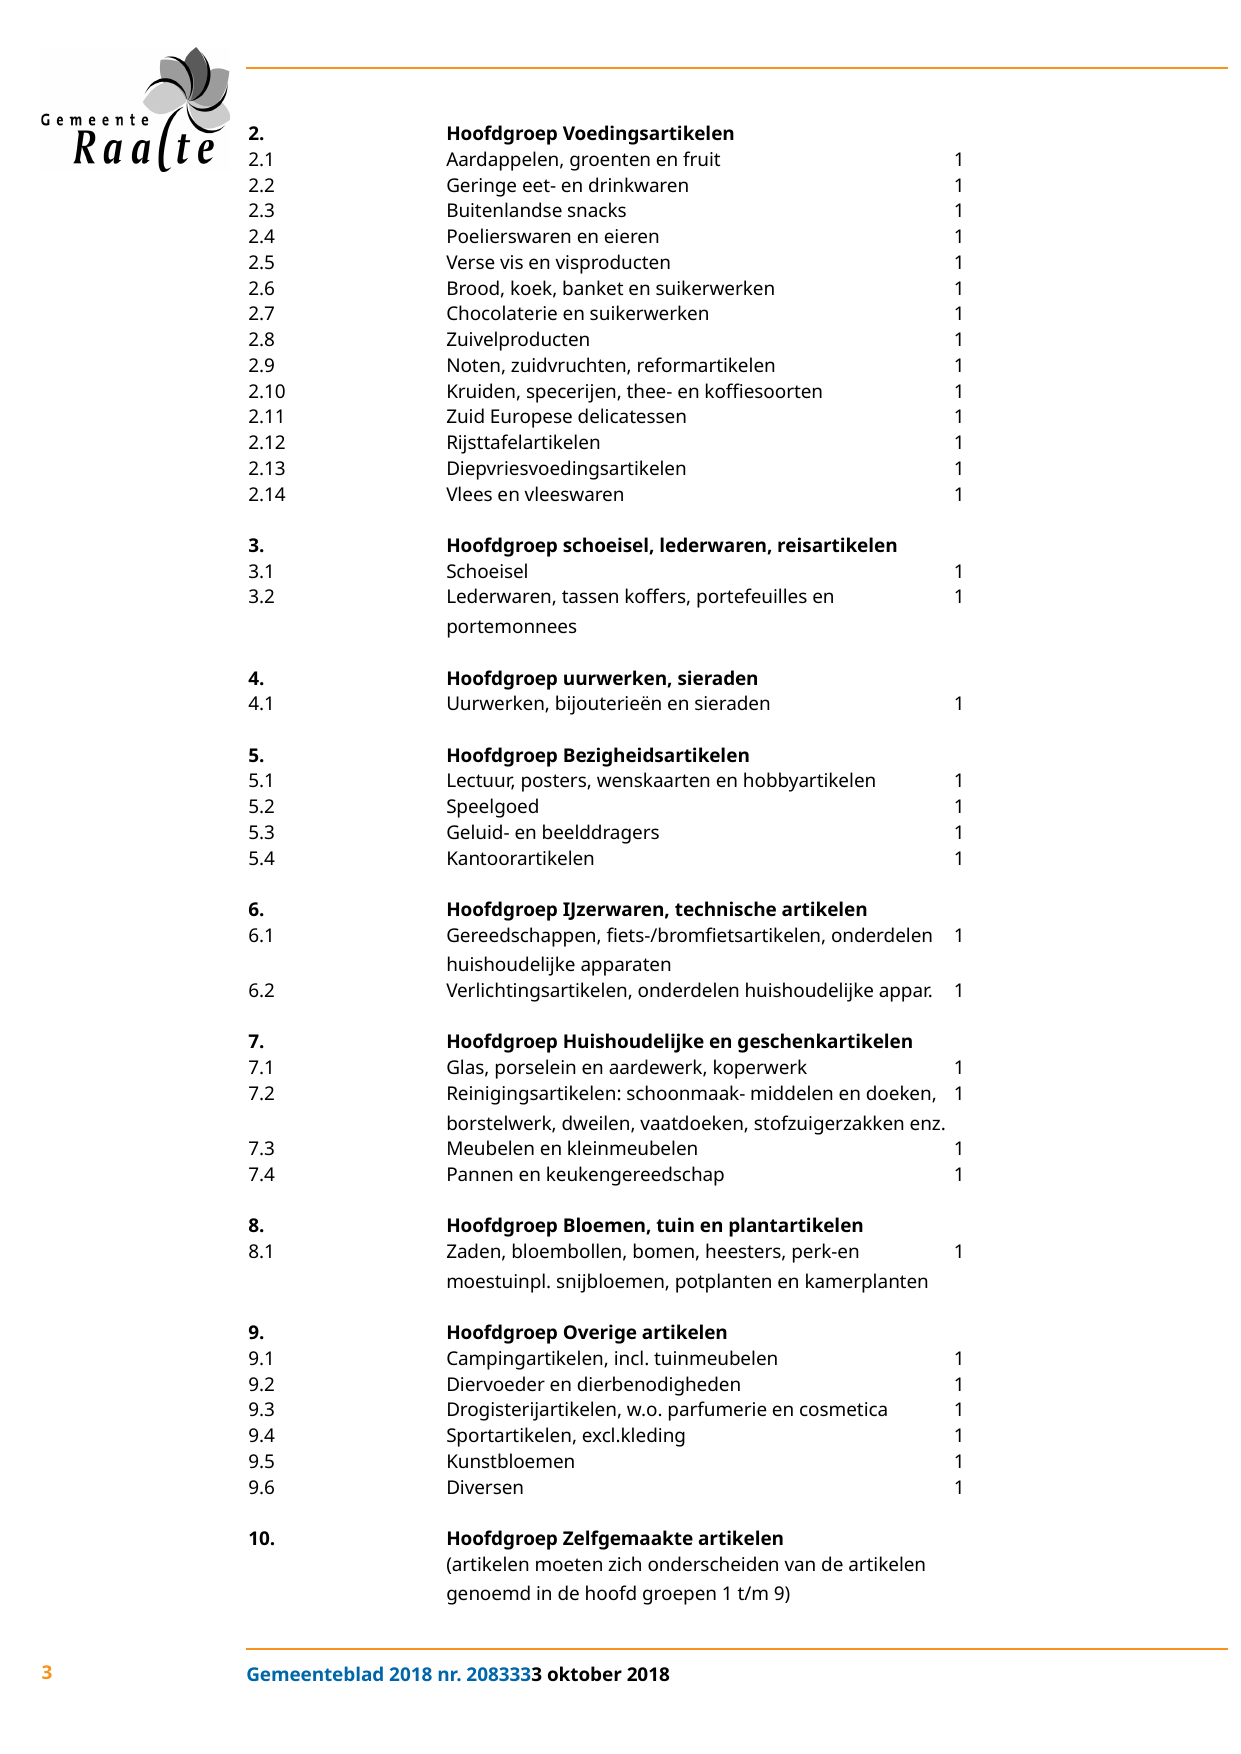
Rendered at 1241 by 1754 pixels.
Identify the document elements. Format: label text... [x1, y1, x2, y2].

table_cell 2.8 [248, 326, 446, 352]
table_cell 1 [954, 1423, 1152, 1448]
table_cell 1 [954, 1474, 1152, 1499]
table_cell Hoofdgroep Voedingsartikelen [446, 121, 954, 146]
table_cell [954, 1500, 1152, 1525]
table_cell 5.4 [248, 845, 446, 871]
table_cell 9.3 [248, 1397, 446, 1422]
table_cell Hoofdgroep Zelfgemaakte artikelen [446, 1525, 954, 1551]
table_cell Kruiden, specerijen, thee- en koffiesoorten [446, 378, 954, 403]
table_cell 3.1 [248, 558, 446, 584]
table_cell Verlichtingsartikelen, onderdelen huishoudelijke appar. [446, 977, 954, 1003]
table_cell 2.9 [248, 352, 446, 378]
table_cell 1 [954, 224, 1152, 249]
table_cell 1 [954, 1448, 1152, 1474]
table_cell 1 [954, 429, 1152, 455]
table_cell 2.6 [248, 275, 446, 301]
table_cell 10. [248, 1525, 446, 1551]
table_cell 2.5 [248, 249, 446, 275]
table_cell Kantoorartikelen [446, 845, 954, 871]
table_cell Poelierswaren en eieren [446, 224, 954, 249]
table_cell [954, 506, 1152, 532]
table_cell [248, 506, 446, 532]
table_cell 3.2 [248, 584, 446, 639]
table_cell 9.2 [248, 1371, 446, 1397]
table_cell 1 [954, 845, 1152, 871]
table_cell [248, 871, 446, 896]
table_cell Lectuur, posters, wenskaarten en hobbyartikelen [446, 768, 954, 793]
table_cell 8. [248, 1213, 446, 1238]
table_cell 7. [248, 1029, 446, 1054]
table_cell Sportartikelen, excl.kleding [446, 1423, 954, 1448]
table_cell Zaden, bloembollen, bomen, heesters, perk-en moestuinpl. snijbloemen, potplanten en kamerplanten [446, 1239, 954, 1294]
table_cell 2.11 [248, 404, 446, 429]
table_cell 5.1 [248, 768, 446, 793]
table_cell [954, 1213, 1152, 1238]
table_cell [446, 871, 954, 896]
table_cell Verse vis en visproducten [446, 249, 954, 275]
table_cell [954, 1187, 1152, 1213]
table_cell 1 [954, 1136, 1152, 1161]
table_cell 1 [954, 558, 1152, 584]
table_cell 1 [954, 584, 1152, 639]
table_cell Reinigingsartikelen: schoonmaak- middelen en doeken, borstelwerk, dweilen, vaatdoeken, stofzuigerzakken enz. [446, 1080, 954, 1136]
table_cell [954, 742, 1152, 768]
table_cell 1 [954, 690, 1152, 716]
table_cell Noten, zuidvruchten, reformartikelen [446, 352, 954, 378]
table_cell 8.1 [248, 1239, 446, 1294]
table_cell [954, 716, 1152, 742]
table_cell 2.4 [248, 224, 446, 249]
table_cell 7.1 [248, 1055, 446, 1080]
table_cell [446, 1294, 954, 1319]
table_cell [248, 1294, 446, 1319]
table_cell Hoofdgroep Bloemen, tuin en plantartikelen [446, 1213, 954, 1238]
table_cell Gereedschappen, fiets-/bromfietsartikelen, onderdelen huishoudelijke apparaten [446, 922, 954, 977]
table_cell [954, 1294, 1152, 1319]
table_cell 9. [248, 1320, 446, 1345]
table_cell 7.4 [248, 1161, 446, 1187]
table_cell [446, 95, 954, 121]
table_cell [248, 1003, 446, 1029]
table_cell Pannen en keukengereedschap [446, 1161, 954, 1187]
table_cell 1 [954, 481, 1152, 506]
table_cell 9.1 [248, 1345, 446, 1371]
table_cell Brood, koek, banket en suikerwerken [446, 275, 954, 301]
table_cell 2.7 [248, 301, 446, 326]
table_cell Diversen [446, 1474, 954, 1499]
table_cell [446, 1500, 954, 1525]
table_cell 1 [954, 249, 1152, 275]
table_cell [248, 1187, 446, 1213]
table_cell [446, 716, 954, 742]
table_cell Lederwaren, tassen koffers, portefeuilles en portemonnees [446, 584, 954, 639]
table_cell [248, 95, 446, 121]
table_cell [446, 1187, 954, 1213]
table_cell 9.5 [248, 1448, 446, 1474]
table_cell 5. [248, 742, 446, 768]
table_cell 4. [248, 665, 446, 690]
table_cell 6. [248, 896, 446, 922]
table_cell 1 [954, 922, 1152, 977]
table_cell [954, 1525, 1152, 1551]
table_cell 3. [248, 532, 446, 558]
table_cell [446, 506, 954, 532]
table_cell [248, 1500, 446, 1525]
table_cell Diepvriesvoedingsartikelen [446, 455, 954, 481]
table_cell [954, 1003, 1152, 1029]
table_cell [954, 639, 1152, 665]
table_cell Chocolaterie en suikerwerken [446, 301, 954, 326]
table_cell Aardappelen, groenten en fruit [446, 146, 954, 172]
table_cell Kunstbloemen [446, 1448, 954, 1474]
table_cell [954, 871, 1152, 896]
table_cell [954, 121, 1152, 146]
table_cell 5.2 [248, 793, 446, 819]
table_cell 1 [954, 198, 1152, 223]
table_cell Hoofdgroep Overige artikelen [446, 1320, 954, 1345]
table_cell Hoofdgroep uurwerken, sieraden [446, 665, 954, 690]
table_cell [954, 665, 1152, 690]
table_cell Geringe eet- en drinkwaren [446, 172, 954, 198]
table_cell [954, 1551, 1152, 1606]
table_cell [248, 1551, 446, 1606]
table_cell [954, 95, 1152, 121]
table_cell 1 [954, 1161, 1152, 1187]
table_cell 2.1 [248, 146, 446, 172]
table_cell 2.2 [248, 172, 446, 198]
table_cell Schoeisel [446, 558, 954, 584]
table_cell 1 [954, 352, 1152, 378]
table_cell 1 [954, 146, 1152, 172]
table_cell Uurwerken, bijouterieën en sieraden [446, 690, 954, 716]
table_cell 1 [954, 172, 1152, 198]
table_cell Speelgoed [446, 793, 954, 819]
table_cell Hoofdgroep schoeisel, lederwaren, reisartikelen [446, 532, 954, 558]
table_cell [954, 532, 1152, 558]
table_cell 1 [954, 1239, 1152, 1294]
table_cell 2.10 [248, 378, 446, 403]
table_cell Geluid- en beelddragers [446, 819, 954, 845]
table_cell 1 [954, 326, 1152, 352]
table_cell 1 [954, 1345, 1152, 1371]
table_cell 1 [954, 1371, 1152, 1397]
table_cell 7.3 [248, 1136, 446, 1161]
table_cell Zuivelproducten [446, 326, 954, 352]
table_cell [446, 1003, 954, 1029]
table_cell 6.1 [248, 922, 446, 977]
table_cell Buitenlandse snacks [446, 198, 954, 223]
table_cell (artikelen moeten zich onderscheiden van de artikelen genoemd in de hoofd groepen 1 t/m 9) [446, 1551, 954, 1606]
table_cell Vlees en vleeswaren [446, 481, 954, 506]
table_cell [248, 639, 446, 665]
table_cell Hoofdgroep Bezigheidsartikelen [446, 742, 954, 768]
table_cell Glas, porselein en aardewerk, koperwerk [446, 1055, 954, 1080]
table_cell Campingartikelen, incl. tuinmeubelen [446, 1345, 954, 1371]
table_cell 6.2 [248, 977, 446, 1003]
table_cell Hoofdgroep IJzerwaren, technische artikelen [446, 896, 954, 922]
table_cell 1 [954, 1397, 1152, 1422]
table_cell Hoofdgroep Huishoudelijke en geschenkartikelen [446, 1029, 954, 1054]
table_cell 7.2 [248, 1080, 446, 1136]
table_cell 4.1 [248, 690, 446, 716]
table_cell Rijsttafelartikelen [446, 429, 954, 455]
table_cell 1 [954, 819, 1152, 845]
table_cell 2. [248, 121, 446, 146]
table_cell 5.3 [248, 819, 446, 845]
table_cell 1 [954, 455, 1152, 481]
table_cell Drogisterijartikelen, w.o. parfumerie en cosmetica [446, 1397, 954, 1422]
table_cell Meubelen en kleinmeubelen [446, 1136, 954, 1161]
table_cell 9.4 [248, 1423, 446, 1448]
table_cell Zuid Europese delicatessen [446, 404, 954, 429]
table_cell 1 [954, 977, 1152, 1003]
table_cell 9.6 [248, 1474, 446, 1499]
table_cell 2.13 [248, 455, 446, 481]
table_cell 1 [954, 1055, 1152, 1080]
table_cell 1 [954, 378, 1152, 403]
table_cell 2.14 [248, 481, 446, 506]
table_cell 1 [954, 768, 1152, 793]
table_cell [954, 1320, 1152, 1345]
table_cell [954, 1029, 1152, 1054]
picture [41, 47, 231, 172]
table_cell [248, 716, 446, 742]
table_cell [446, 639, 954, 665]
table_cell [954, 896, 1152, 922]
table_cell 1 [954, 404, 1152, 429]
table_cell 1 [954, 275, 1152, 301]
table_cell 1 [954, 301, 1152, 326]
table_cell 2.3 [248, 198, 446, 223]
table_cell 1 [954, 793, 1152, 819]
table_cell 1 [954, 1080, 1152, 1136]
table_cell 2.12 [248, 429, 446, 455]
table_cell Diervoeder en dierbenodigheden [446, 1371, 954, 1397]
